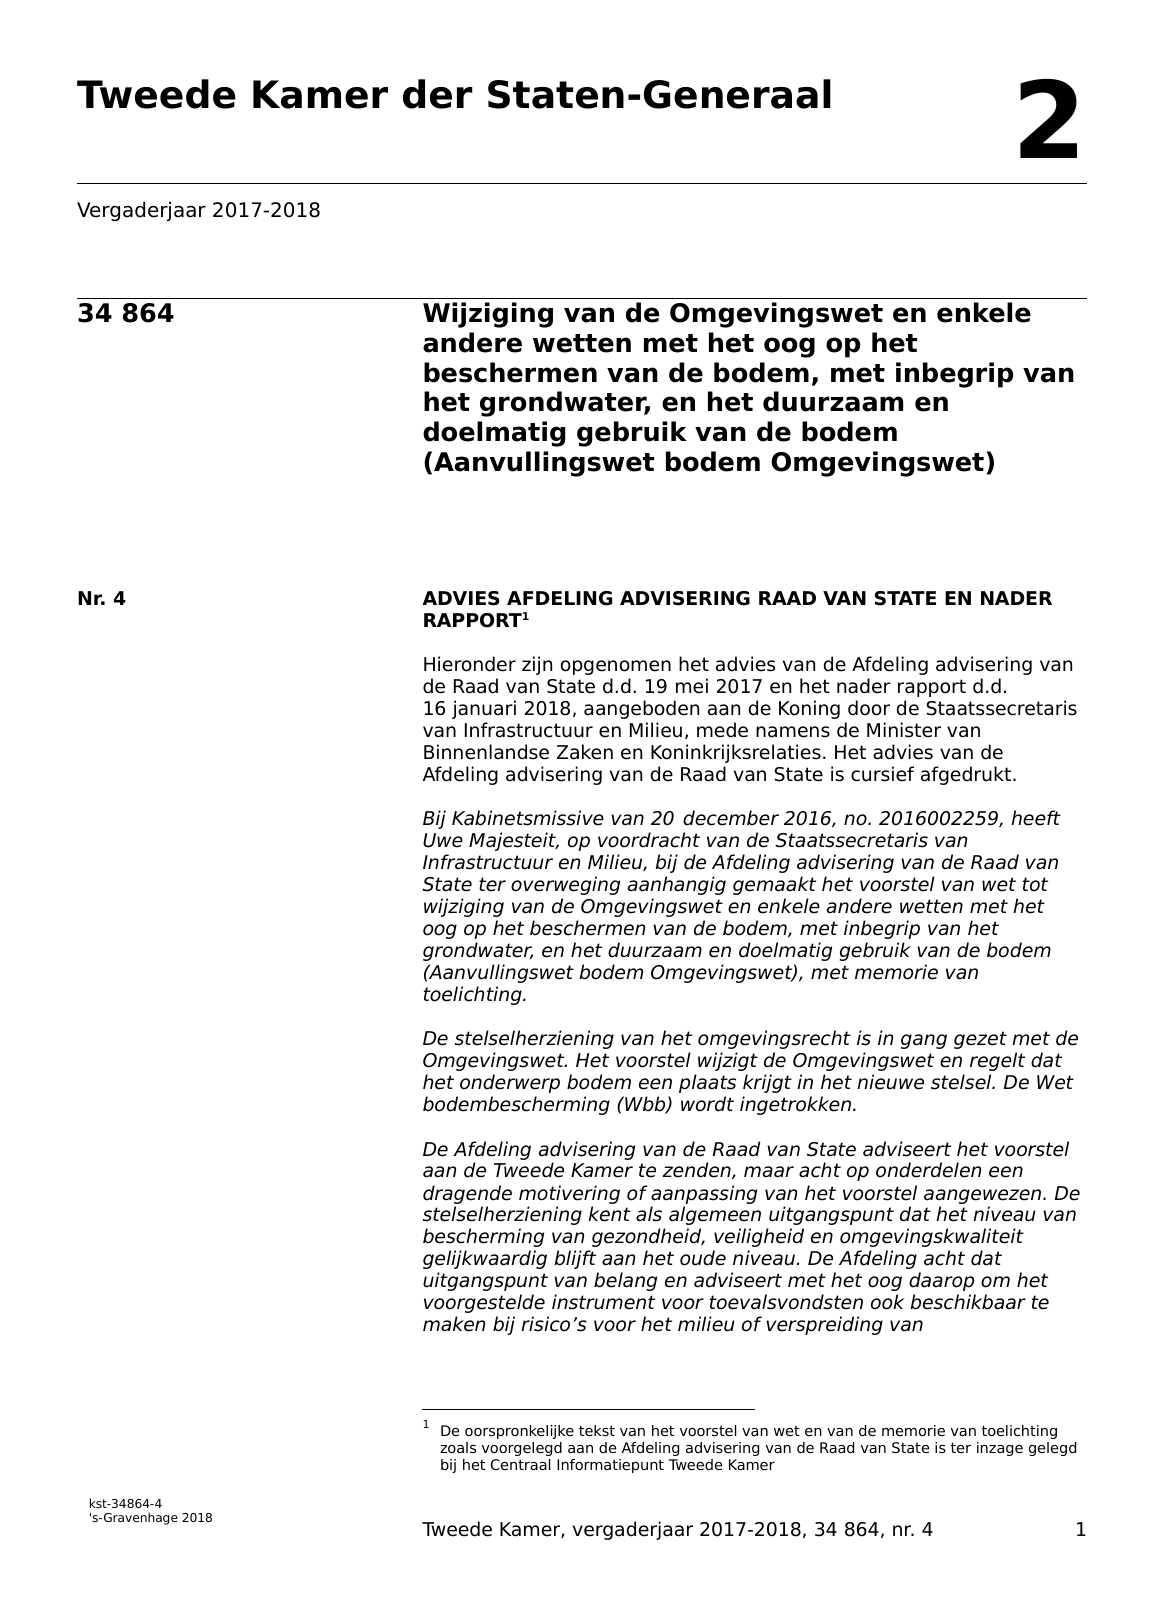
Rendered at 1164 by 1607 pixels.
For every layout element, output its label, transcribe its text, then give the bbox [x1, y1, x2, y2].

text Bij Kabinetsmissive van 20 december 2016, no. 2016002259, heeft Uwe Majesteit, op voordracht van de Staatssecretaris van Infrastructuur en Milieu, bij de Afdeling advisering van de Raad van State ter overweging aanhangig gemaakt het voorstel van wet tot wijziging van de Omgevingswet en enkele andere wetten met het oog op het beschermen van de bodem, met inbegrip van het grondwater, en het duurzaam en doelmatig gebruik van de bodem (Aanvullingswet bodem Omgevingswet), met memorie van toelichting. [422, 808, 1087, 1006]
text Hieronder zijn opgenomen het advies van de Afdeling advisering van de Raad van State d.d. 19 mei 2017 en het nader rapport d.d. 16 januari 2018, aangeboden aan de Koning door de Staatssecretaris van Infrastructuur en Milieu, mede namens de Minister van Binnenlandse Zaken en Koninkrijksrelaties. Het advies van de Afdeling advisering van de Raad van State is cursief afgedrukt. [422, 654, 1087, 786]
text De stelselherziening van het omgevingsrecht is in gang gezet met de Omgevingswet. Het voorstel wijzigt de Omgevingswet en regelt dat het onderwerp bodem een plaats krijgt in het nieuwe stelsel. De Wet bodembescherming (Wbb) wordt ingetrokken. [422, 1028, 1087, 1116]
table_cell Vergaderjaar 2017-2018 [77, 184, 1087, 298]
text De Afdeling advisering van de Raad van State adviseert het voorstel aan de Tweede Kamer te zenden, maar acht op onderdelen een dragende motivering of aanpassing van het voorstel aangewezen. De stelselherziening kent als algemeen uitgangspunt dat het niveau van bescherming van gezondheid, veiligheid en omgevingskwaliteit gelijkwaardig blijft aan het oude niveau. De Afdeling acht dat uitgangspunt van belang en adviseert met het oog daarop om het voorgestelde instrument voor toevalsvondsten ook beschikbaar te maken bij risico’s voor het milieu of verspreiding van [422, 1138, 1087, 1336]
text 's-Gravenhage 2018 [88, 1511, 323, 1525]
subtitle Nr. 4 ADVIES AFDELING ADVISERING RAAD VAN STATE EN NADER RAPPORT [77, 588, 1087, 632]
text De oorspronkelijke tekst van het voorstel van wet en van de memorie van toelichting zoals voorgelegd aan de Afdeling advisering van de Raad van State is ter inzage gelegd bij het Centraal Informatiepunt Tweede Kamer [422, 1418, 1087, 1474]
table_header 2 [886, 59, 1087, 183]
text kst-34864-4 [88, 1497, 323, 1511]
table_header Tweede Kamer der Staten-Generaal [77, 59, 886, 183]
subtitle 34 864 Wijziging van de Omgevingswet en enkele andere wetten met het oog op het beschermen van de bodem, met inbegrip van het grondwater, en het duurzaam en doelmatig gebruik van de bodem (Aanvullingswet bodem Omgevingswet) [77, 299, 1087, 477]
